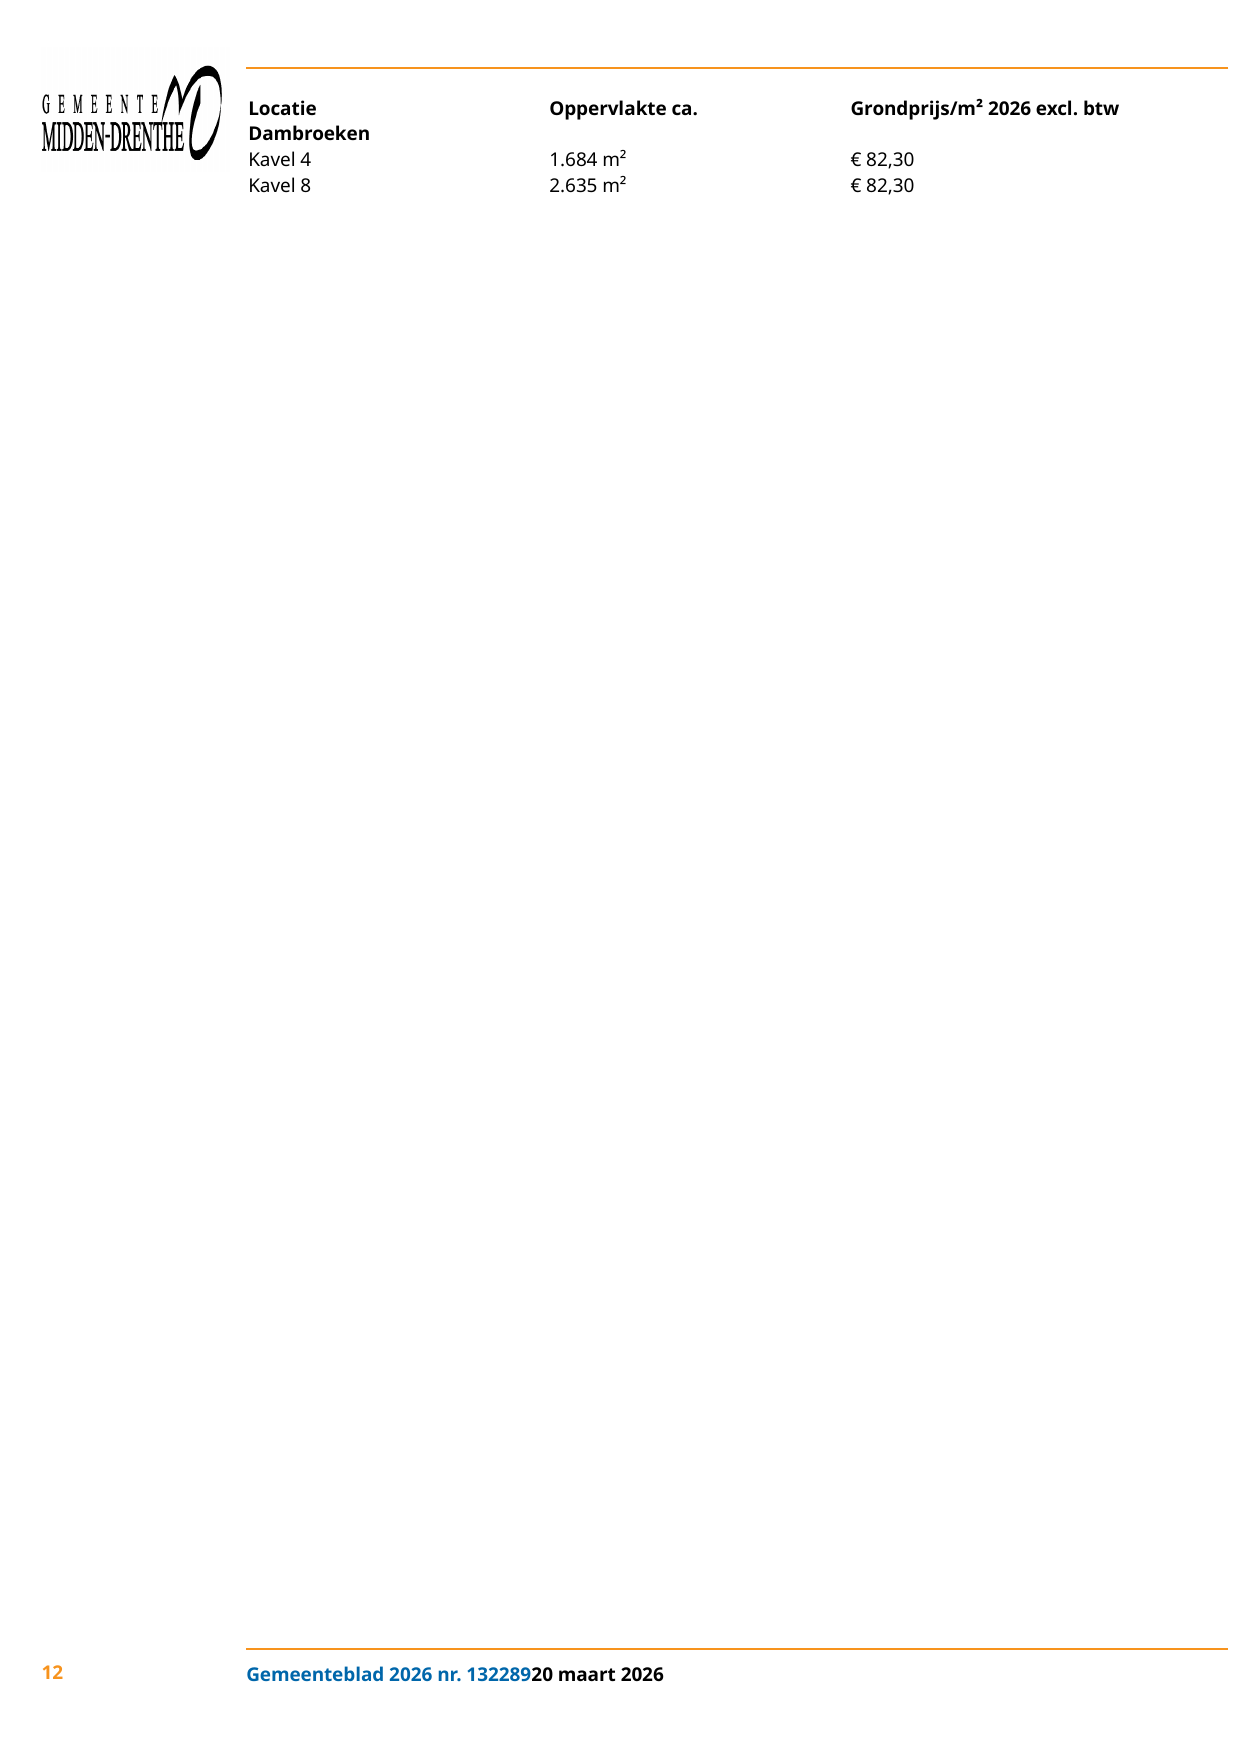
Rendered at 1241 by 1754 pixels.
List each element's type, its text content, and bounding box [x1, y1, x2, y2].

table_cell [850, 121, 1152, 146]
table_cell Kavel 4 [248, 146, 549, 172]
table_header Grondprijs/m² 2026 excl. btw [850, 95, 1152, 121]
table_cell Dambroeken [248, 121, 549, 146]
table_cell [549, 121, 850, 146]
table_cell 2.635 m² [549, 172, 850, 198]
table_header Oppervlakte ca. [549, 95, 850, 121]
table_cell 1.684 m² [549, 146, 850, 172]
table_header Locatie [248, 95, 549, 121]
table_cell € 82,30 [850, 172, 1152, 198]
picture [41, 47, 231, 172]
table_cell € 82,30 [850, 146, 1152, 172]
table_cell Kavel 8 [248, 172, 549, 198]
